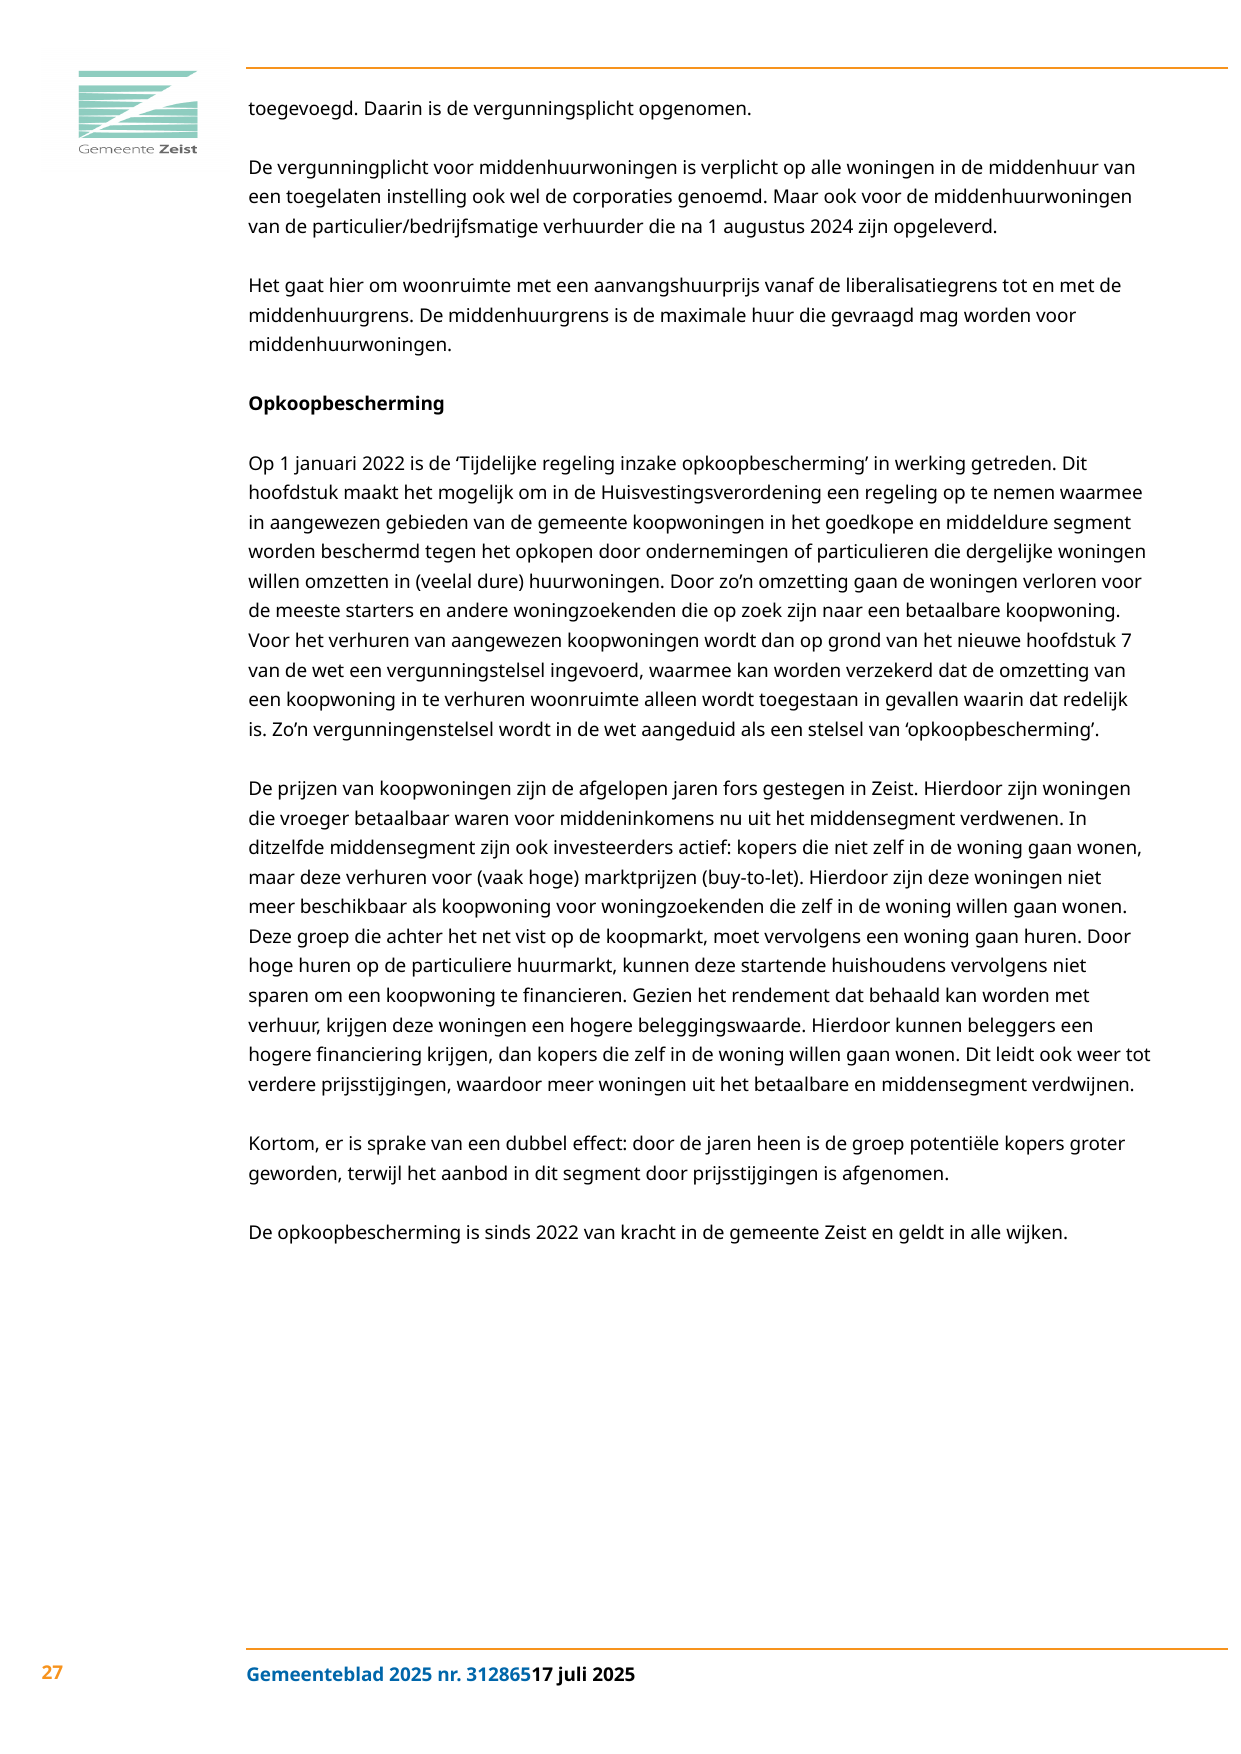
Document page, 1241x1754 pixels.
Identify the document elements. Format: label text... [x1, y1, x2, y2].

picture [41, 47, 231, 172]
text De vergunningplicht voor middenhuurwoningen is verplicht op alle woningen in de middenhuur van een toegelaten instelling ook wel de corporaties genoemd. Maar ook voor de middenhuurwoningen van de particulier/bedrijfsmatige verhuurder die na 1 augustus 2024 zijn opgeleverd. [248, 154, 1152, 239]
text Op 1 januari 2022 is de ‘Tijdelijke regeling inzake opkoopbescherming’ in werking getreden. Dit hoofdstuk maakt het mogelijk om in de Huisvestingsverordening een regeling op te nemen waarmee in aangewezen gebieden van de gemeente koopwoningen in het goedkope en middeldure segment worden beschermd tegen het opkopen door ondernemingen of particulieren die dergelijke woningen willen omzetten in (veelal dure) huurwoningen. Door zo’n omzetting gaan de woningen verloren voor de meeste starters en andere woningzoekenden die op zoek zijn naar een betaalbare koopwoning. Voor het verhuren van aangewezen koopwoningen wordt dan op grond van het nieuwe hoofdstuk 7 van de wet een vergunningstelsel ingevoerd, waarmee kan worden verzekerd dat de omzetting van een koopwoning in te verhuren woonruimte alleen wordt toegestaan in gevallen waarin dat redelijk is. Zo’n vergunningenstelsel wordt in de wet aangeduid als een stelsel van ‘opkoopbescherming’. [248, 450, 1152, 742]
text Het gaat hier om woonruimte met een aanvangshuurprijs vanaf de liberalisatiegrens tot en met de middenhuurgrens. De middenhuurgrens is de maximale huur die gevraagd mag worden voor middenhuurwoningen. [248, 272, 1152, 357]
text Opkoopbescherming [248, 391, 1152, 416]
text De opkoopbescherming is sinds 2022 van kracht in de gemeente Zeist en geldt in alle wijken. [248, 1219, 1152, 1245]
text toegevoegd. Daarin is de vergunningsplicht opgenomen. [248, 95, 1152, 121]
text De prijzen van koopwoningen zijn de afgelopen jaren fors gestegen in Zeist. Hierdoor zijn woningen die vroeger betaalbaar waren voor middeninkomens nu uit het middensegment verdwenen. In ditzelfde middensegment zijn ook investeerders actief: kopers die niet zelf in de woning gaan wonen, maar deze verhuren voor (vaak hoge) marktprijzen (buy-to-let). Hierdoor zijn deze woningen niet meer beschikbaar als koopwoning voor woningzoekenden die zelf in de woning willen gaan wonen. Deze groep die achter het net vist op de koopmarkt, moet vervolgens een woning gaan huren. Door hoge huren op de particuliere huurmarkt, kunnen deze startende huishoudens vervolgens niet sparen om een koopwoning te financieren. Gezien het rendement dat behaald kan worden met verhuur, krijgen deze woningen een hogere beleggingswaarde. Hierdoor kunnen beleggers een hogere financiering krijgen, dan kopers die zelf in de woning willen gaan wonen. Dit leidt ook weer tot verdere prijsstijgingen, waardoor meer woningen uit het betaalbare en middensegment verdwijnen. [248, 775, 1152, 1097]
text Kortom, er is sprake van een dubbel effect: door de jaren heen is de groep potentiële kopers groter geworden, terwijl het aanbod in dit segment door prijsstijgingen is afgenomen. [248, 1130, 1152, 1186]
